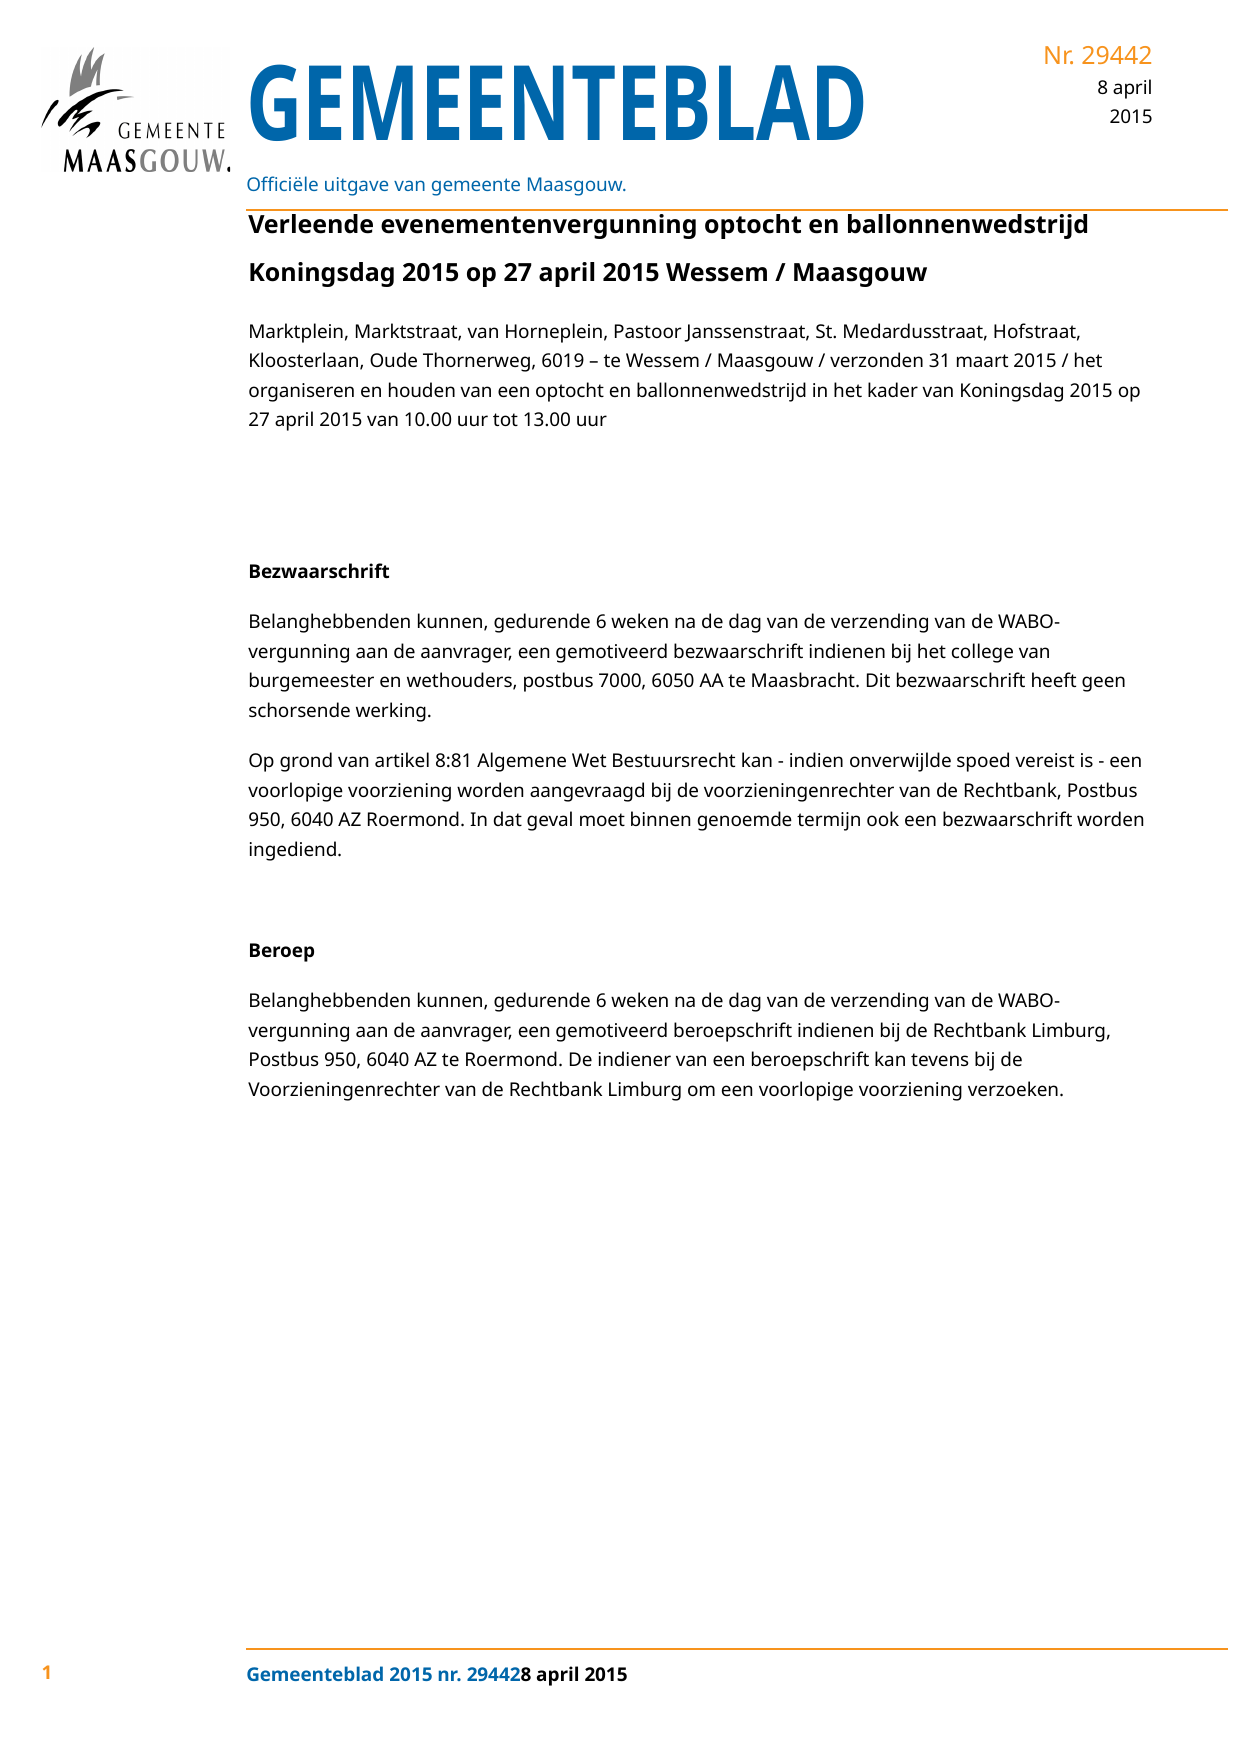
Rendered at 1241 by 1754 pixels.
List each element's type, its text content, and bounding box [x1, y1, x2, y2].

picture [41, 47, 231, 172]
text Bezwaarschrift [248, 558, 1152, 584]
text Belanghebbenden kunnen, gedurende 6 weken na de dag van de verzending van de WABO-vergunning aan de aanvrager, een gemotiveerd bezwaarschrift indienen bij het college van burgemeester en wethouders, postbus 7000, 6050 AA te Maasbracht. Dit bezwaarschrift heeft geen schorsende werking. [248, 608, 1152, 723]
text Beroep [248, 937, 1152, 963]
text Marktplein, Marktstraat, van Horneplein, Pastoor Janssenstraat, St. Medardusstraat, Hofstraat, Kloosterlaan, Oude Thornerweg, 6019 – te Wessem / Maasgouw / verzonden 31 maart 2015 / het organiseren en houden van een optocht en ballonnenwedstrijd in het kader van Koningsdag 2015 op 27 april 2015 van 10.00 uur tot 13.00 uur [248, 318, 1152, 432]
text Op grond van artikel 8:81 Algemene Wet Bestuursrecht kan - indien onverwijlde spoed vereist is - een voorlopige voorziening worden aangevraagd bij de voorzieningenrechter van de Rechtbank, Postbus 950, 6040 AZ Roermond. In dat geval moet binnen genoemde termijn ook een bezwaarschrift worden ingediend. [248, 747, 1152, 862]
text Belanghebbenden kunnen, gedurende 6 weken na de dag van de verzending van de WABO-vergunning aan de aanvrager, een gemotiveerd beroepschrift indienen bij de Rechtbank Limburg, Postbus 950, 6040 AZ te Roermond. De indiener van een beroepschrift kan tevens bij de Voorzieningenrechter van de Rechtbank Limburg om een voorlopige voorziening verzoeken. [248, 987, 1152, 1102]
text Verleende evenementenvergunning optocht en ballonnenwedstrijd Koningsdag 2015 op 27 april 2015 Wessem / Maasgouw [248, 211, 1152, 288]
